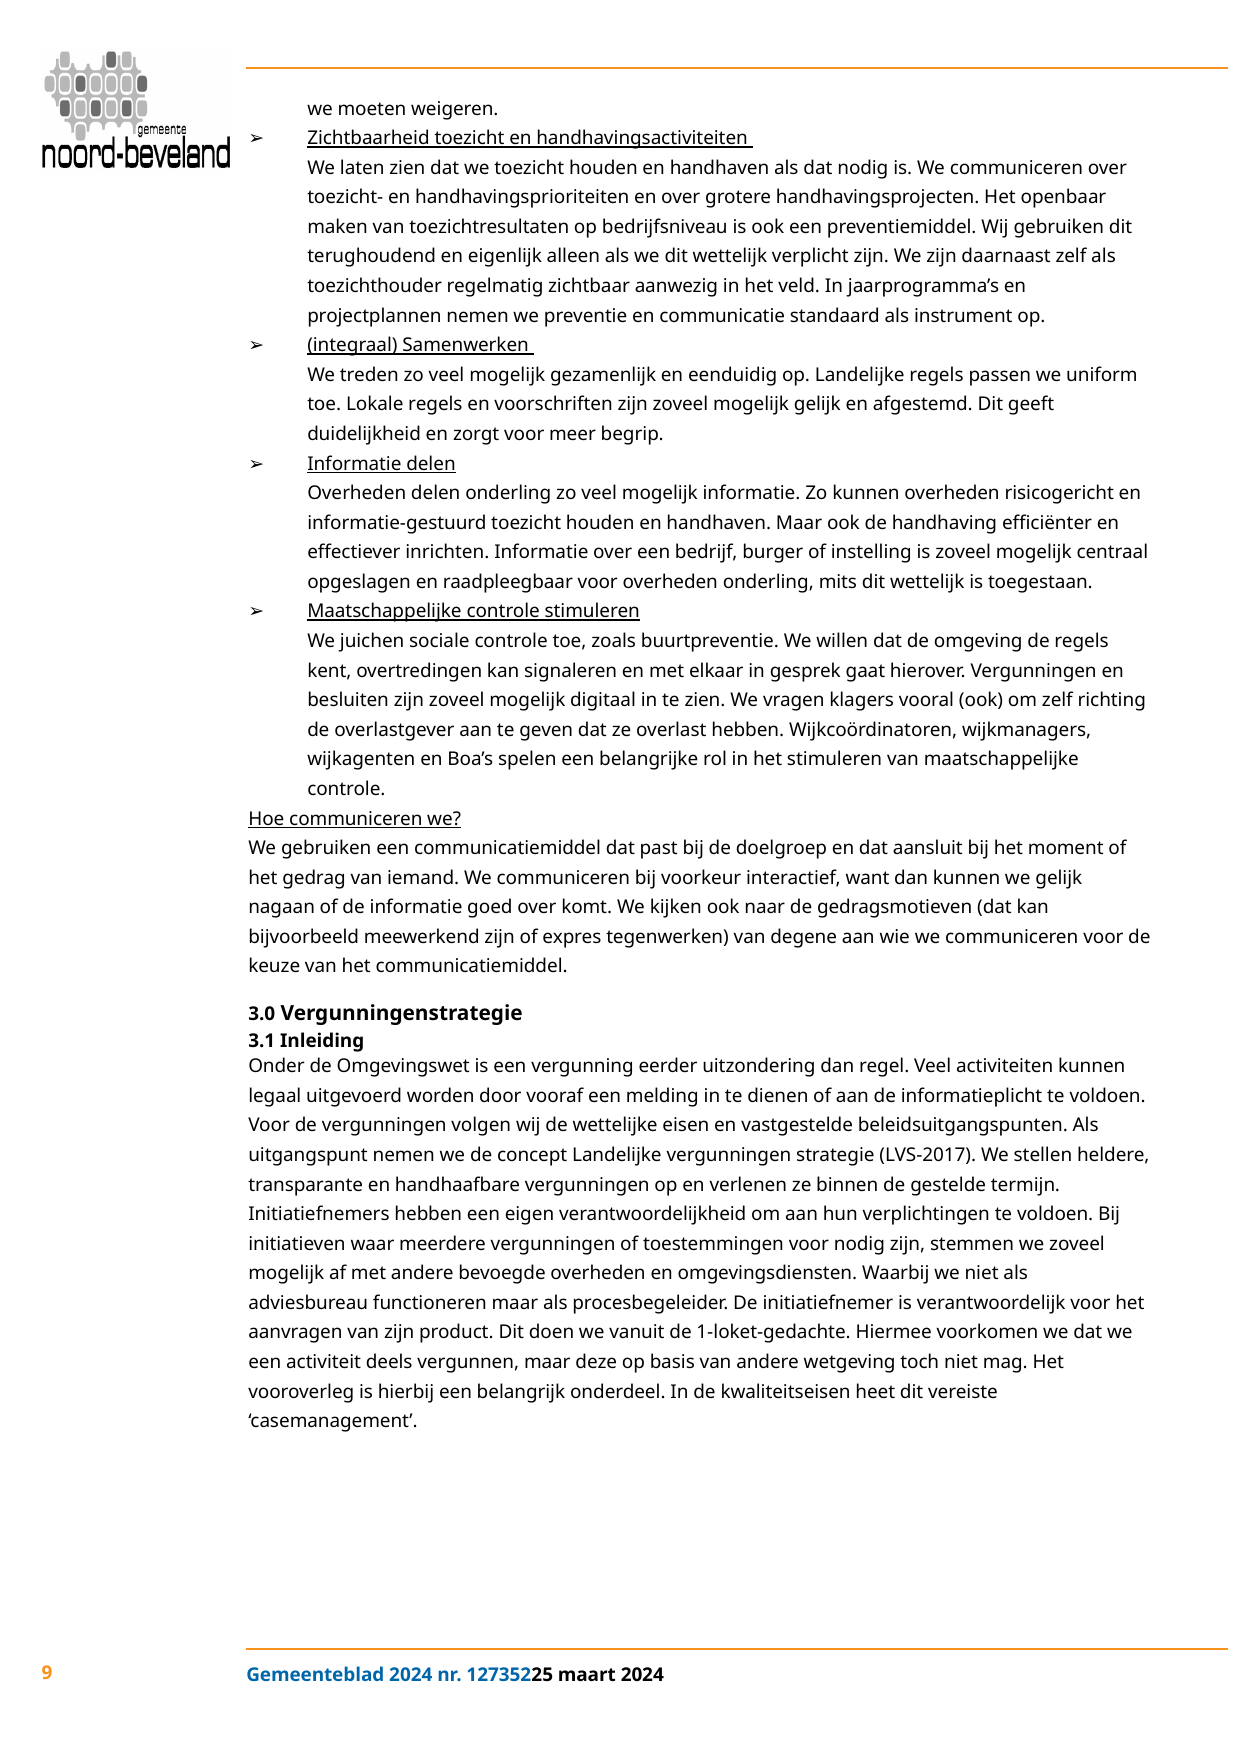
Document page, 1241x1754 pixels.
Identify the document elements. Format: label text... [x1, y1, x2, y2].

text 3.0 Vergunningenstrategie [248, 998, 1152, 1027]
list Zichtbaarheid toezicht en handhavingsactiviteiten [248, 124, 1152, 150]
list Informatie delen [248, 450, 1152, 476]
text Onder de Omgevingswet is een vergunning eerder uitzondering dan regel. Veel activiteiten kunnen legaal uitgevoerd worden door vooraf een melding in te dienen of aan de informatieplicht te voldoen. Voor de vergunningen volgen wij de wettelijke eisen en vastgestelde beleidsuitgangspunten. Als uitgangspunt nemen we de concept Landelijke vergunningen strategie (LVS-2017). We stellen heldere, transparante en handhaafbare vergunningen op en verlenen ze binnen de gestelde termijn. Initiatiefnemers hebben een eigen verantwoordelijkheid om aan hun verplichtingen te voldoen. Bij initiatieven waar meerdere vergunningen of toestemmingen voor nodig zijn, stemmen we zoveel mogelijk af met andere bevoegde overheden en omgevingsdiensten. Waarbij we niet als adviesbureau functioneren maar als procesbegeleider. De initiatiefnemer is verantwoordelijk voor het aanvragen van zijn product. Dit doen we vanuit de 1-loket-gedachte. Hiermee voorkomen we dat we een activiteit deels vergunnen, maar deze op basis van andere wetgeving toch niet mag. Het vooroverleg is hierbij een belangrijk onderdeel. In de kwaliteitseisen heet dit vereiste ‘casemanagement’. [248, 1052, 1152, 1433]
text Hoe communiceren we? [248, 805, 1152, 831]
list we moeten weigeren. [248, 95, 1152, 121]
list Overheden delen onderling zo veel mogelijk informatie. Zo kunnen overheden risicogericht en informatie-gestuurd toezicht houden en handhaven. Maar ook de handhaving efficiënter en effectiever inrichten. Informatie over een bedrijf, burger of instelling is zoveel mogelijk centraal opgeslagen en raadpleegbaar voor overheden onderling, mits dit wettelijk is toegestaan. [248, 479, 1152, 594]
list (integraal) Samenwerken [248, 331, 1152, 357]
list Maatschappelijke controle stimuleren [248, 598, 1152, 623]
text 3.1 Inleiding [248, 1027, 1152, 1052]
picture [41, 47, 231, 172]
text We gebruiken een communicatiemiddel dat past bij de doelgroep en dat aansluit bij het moment of het gedrag van iemand. We communiceren bij voorkeur interactief, want dan kunnen we gelijk nagaan of de informatie goed over komt. We kijken ook naar de gedragsmotieven (dat kan bijvoorbeeld meewerkend zijn of expres tegenwerken) van degene aan wie we communiceren voor de keuze van het communicatiemiddel. [248, 834, 1152, 978]
list We treden zo veel mogelijk gezamenlijk en eenduidig op. Landelijke regels passen we uniform toe. Lokale regels en voorschriften zijn zoveel mogelijk gelijk en afgestemd. Dit geeft duidelijkheid en zorgt voor meer begrip. [248, 361, 1152, 446]
list We laten zien dat we toezicht houden en handhaven als dat nodig is. We communiceren over toezicht- en handhavingsprioriteiten en over grotere handhavingsprojecten. Het openbaar maken van toezichtresultaten op bedrijfsniveau is ook een preventiemiddel. Wij gebruiken dit terughoudend en eigenlijk alleen als we dit wettelijk verplicht zijn. We zijn daarnaast zelf als toezichthouder regelmatig zichtbaar aanwezig in het veld. In jaarprogramma’s en projectplannen nemen we preventie en communicatie standaard als instrument op. [248, 154, 1152, 328]
list We juichen sociale controle toe, zoals buurtpreventie. We willen dat de omgeving de regels kent, overtredingen kan signaleren en met elkaar in gesprek gaat hierover. Vergunningen en besluiten zijn zoveel mogelijk digitaal in te zien. We vragen klagers vooral (ook) om zelf richting de overlastgever aan te geven dat ze overlast hebben. Wijkcoördinatoren, wijkmanagers, wijkagenten en Boa’s spelen een belangrijke rol in het stimuleren van maatschappelijke controle. [248, 627, 1152, 801]
